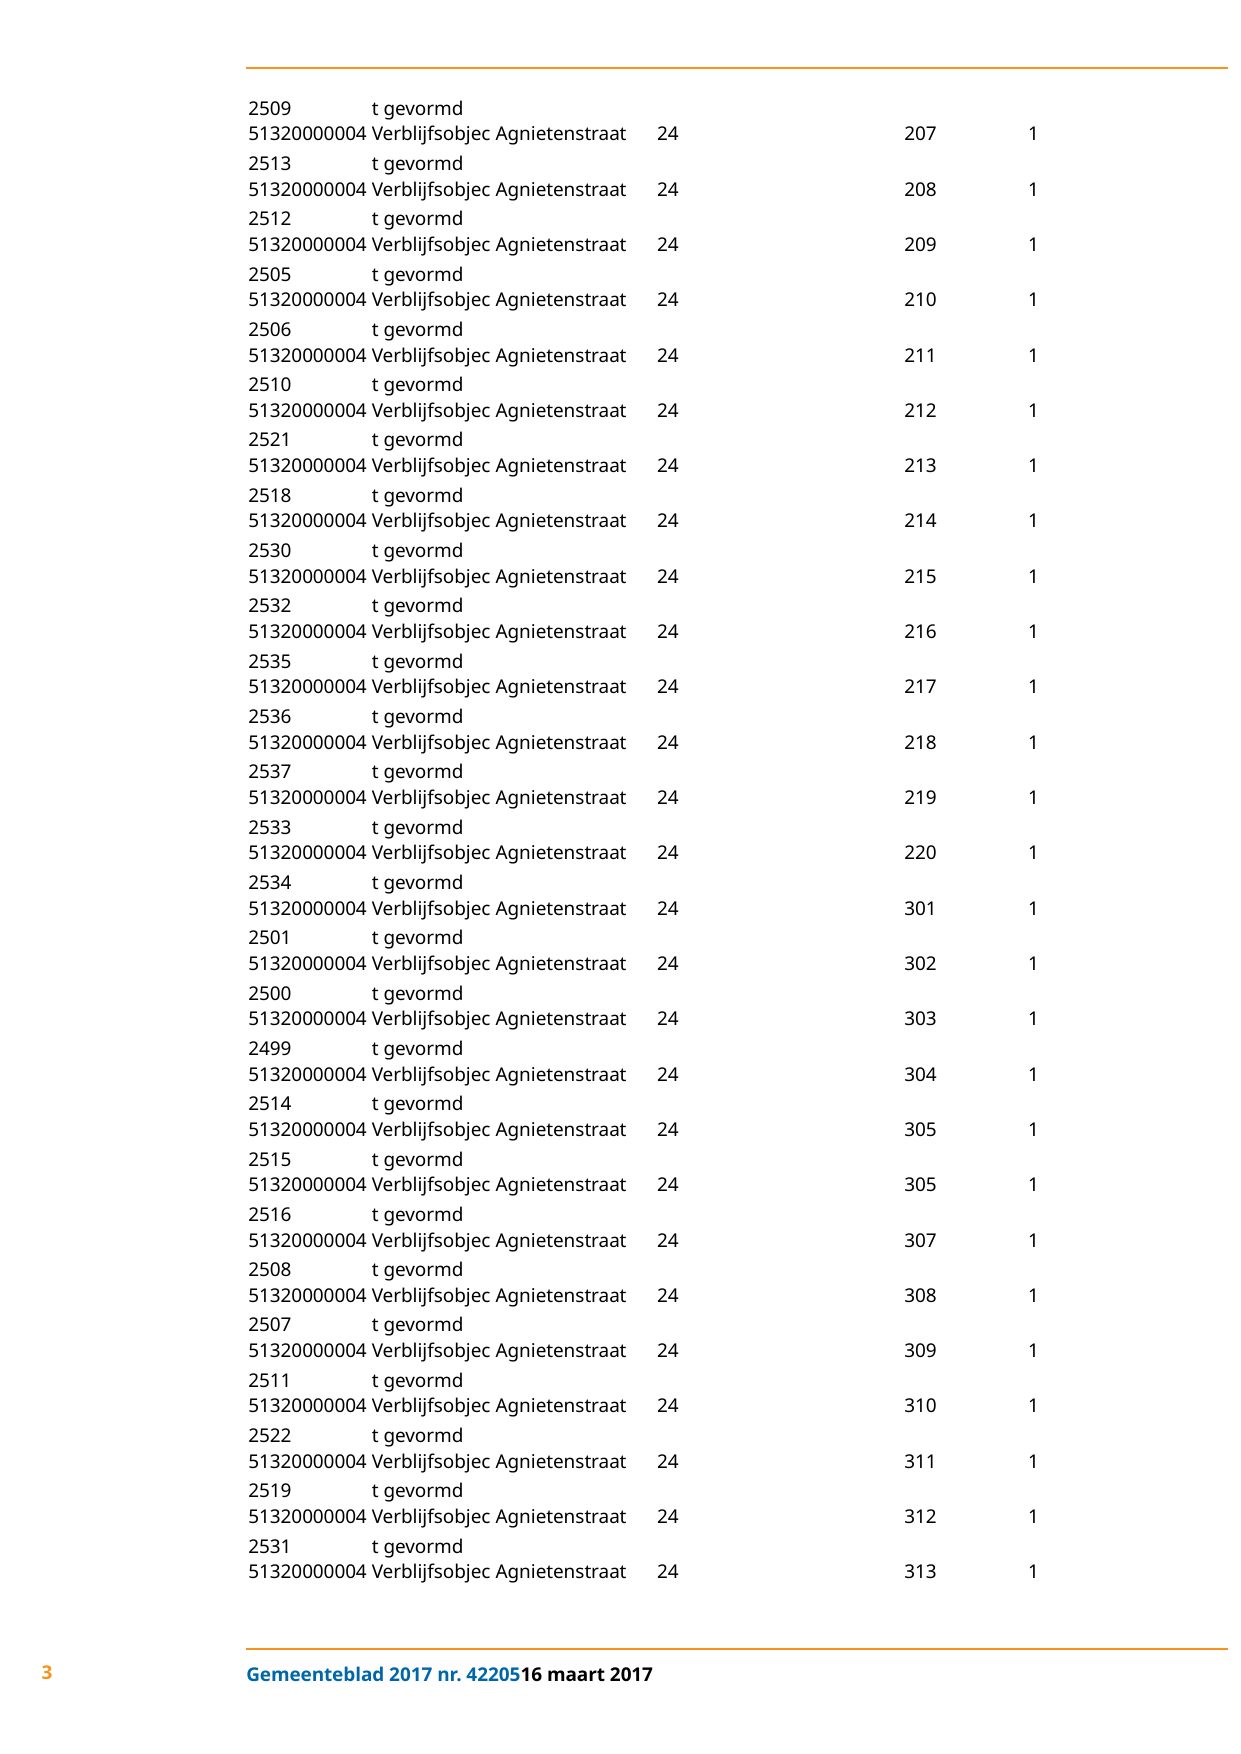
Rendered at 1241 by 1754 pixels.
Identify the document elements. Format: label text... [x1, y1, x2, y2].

table_cell [780, 840, 904, 895]
table_cell Agnietenstraat [495, 1559, 657, 1584]
table_cell 24 [657, 397, 780, 452]
table_cell 513200000042536 [248, 674, 372, 729]
table_cell [780, 1116, 904, 1171]
table_cell [780, 231, 904, 286]
table_cell Verblijfsobject gevormd [372, 563, 495, 618]
table_cell 513200000042533 [248, 784, 372, 839]
table_cell 305 [904, 1171, 1028, 1227]
table_cell 513200000042500 [248, 950, 372, 1006]
table_cell Agnietenstraat [495, 397, 657, 452]
table_cell Agnietenstraat [495, 950, 657, 1006]
table_cell 1 [1028, 176, 1152, 231]
table_cell 312 [904, 1503, 1028, 1559]
table_cell 1 [1028, 1006, 1152, 1061]
table_cell 310 [904, 1393, 1028, 1448]
table_cell [780, 1448, 904, 1503]
table_cell 51320000004 [248, 1559, 372, 1584]
table_cell 24 [657, 840, 780, 895]
table_cell 24 [657, 1116, 780, 1171]
table_cell Agnietenstraat [495, 286, 657, 342]
table_cell Verblijfsobject gevormd [372, 729, 495, 784]
table_cell Verblijfsobject gevormd [372, 618, 495, 674]
table_cell 302 [904, 950, 1028, 1006]
table_cell Verblijfsobjec [372, 1559, 495, 1584]
table_cell 24 [657, 1338, 780, 1393]
table_cell Verblijfsobject gevormd [372, 1061, 495, 1116]
table_cell 24 [657, 1227, 780, 1282]
table_cell 1 [1028, 674, 1152, 729]
table_cell 513200000042499 [248, 1006, 372, 1061]
table_cell [904, 95, 1028, 121]
table_cell Verblijfsobject gevormd [372, 784, 495, 839]
table_cell 24 [657, 1559, 780, 1584]
table_cell Agnietenstraat [495, 729, 657, 784]
table_cell 308 [904, 1282, 1028, 1337]
table_cell 24 [657, 231, 780, 286]
table_cell Verblijfsobject gevormd [372, 342, 495, 397]
table_cell Verblijfsobject gevormd [372, 1338, 495, 1393]
table_cell [780, 729, 904, 784]
table_cell Agnietenstraat [495, 840, 657, 895]
table_cell 513200000042507 [248, 1282, 372, 1337]
table_cell 1 [1028, 508, 1152, 563]
table_cell 513200000042514 [248, 1061, 372, 1116]
table_cell 513200000042521 [248, 397, 372, 452]
table_cell 1 [1028, 453, 1152, 508]
table_cell 24 [657, 121, 780, 176]
table_cell 1 [1028, 121, 1152, 176]
table_cell 513200000042519 [248, 1448, 372, 1503]
table_cell [780, 397, 904, 452]
table_cell 513200000042501 [248, 895, 372, 950]
table_cell 24 [657, 618, 780, 674]
table_cell 513200000042512 [248, 176, 372, 231]
table_cell Agnietenstraat [495, 618, 657, 674]
table_cell 24 [657, 342, 780, 397]
table_cell Verblijfsobject gevormd [372, 1006, 495, 1061]
table_cell 313 [904, 1559, 1028, 1584]
table_cell Verblijfsobject gevormd [372, 286, 495, 342]
table_cell Agnietenstraat [495, 1338, 657, 1393]
table_cell 513200000042513 [248, 121, 372, 176]
table_cell 1 [1028, 1503, 1152, 1559]
table_cell Agnietenstraat [495, 895, 657, 950]
table_cell 24 [657, 895, 780, 950]
table_cell 513200000042505 [248, 231, 372, 286]
table_cell [780, 784, 904, 839]
table_cell 24 [657, 176, 780, 231]
table_cell [780, 1503, 904, 1559]
table_cell 215 [904, 563, 1028, 618]
table_cell 301 [904, 895, 1028, 950]
table_cell 513200000042535 [248, 618, 372, 674]
table_cell Agnietenstraat [495, 342, 657, 397]
table_cell [780, 1393, 904, 1448]
table_cell 207 [904, 121, 1028, 176]
table_cell [780, 1282, 904, 1337]
table_cell 1 [1028, 840, 1152, 895]
table_cell 24 [657, 1393, 780, 1448]
table_cell 24 [657, 1061, 780, 1116]
table_cell 513200000042515 [248, 1116, 372, 1171]
table_cell 24 [657, 1503, 780, 1559]
table_cell Verblijfsobject gevormd [372, 895, 495, 950]
table_cell Agnietenstraat [495, 121, 657, 176]
table_cell 209 [904, 231, 1028, 286]
table_cell 24 [657, 1006, 780, 1061]
table_cell 513200000042518 [248, 453, 372, 508]
table_cell [780, 1006, 904, 1061]
table_cell 1 [1028, 1559, 1152, 1584]
table_cell Agnietenstraat [495, 563, 657, 618]
table_cell Agnietenstraat [495, 231, 657, 286]
table_cell Verblijfsobject gevormd [372, 840, 495, 895]
table_cell Agnietenstraat [495, 1448, 657, 1503]
table_cell Verblijfsobject gevormd [372, 508, 495, 563]
table_cell 24 [657, 508, 780, 563]
table_cell 217 [904, 674, 1028, 729]
table_cell 220 [904, 840, 1028, 895]
table_cell 24 [657, 729, 780, 784]
table_cell [780, 121, 904, 176]
table_cell 513200000042508 [248, 1227, 372, 1282]
table_cell Verblijfsobject gevormd [372, 1171, 495, 1227]
table_cell Verblijfsobject gevormd [372, 674, 495, 729]
table_cell 304 [904, 1061, 1028, 1116]
table_cell [780, 176, 904, 231]
table_cell [780, 1061, 904, 1116]
table_cell 1 [1028, 342, 1152, 397]
table_cell 513200000042516 [248, 1171, 372, 1227]
table_cell 307 [904, 1227, 1028, 1282]
table_cell [780, 618, 904, 674]
table_cell Agnietenstraat [495, 1227, 657, 1282]
table_cell Verblijfsobject gevormd [372, 176, 495, 231]
table_cell 1 [1028, 950, 1152, 1006]
table_cell Agnietenstraat [495, 1503, 657, 1559]
table_cell [780, 95, 904, 121]
table_cell 24 [657, 674, 780, 729]
table_cell 513200000042511 [248, 1338, 372, 1393]
table_cell Agnietenstraat [495, 176, 657, 231]
table_cell 1 [1028, 618, 1152, 674]
table_cell 208 [904, 176, 1028, 231]
table_cell Agnietenstraat [495, 674, 657, 729]
table_cell 309 [904, 1338, 1028, 1393]
table_cell 214 [904, 508, 1028, 563]
table_cell 1 [1028, 1227, 1152, 1282]
table_cell 303 [904, 1006, 1028, 1061]
table_cell 1 [1028, 1282, 1152, 1337]
table_cell [657, 95, 780, 121]
table_cell 1 [1028, 1393, 1152, 1448]
table_cell 513200000042522 [248, 1393, 372, 1448]
table_cell 1 [1028, 1061, 1152, 1116]
table_cell 311 [904, 1448, 1028, 1503]
table_cell 24 [657, 784, 780, 839]
table_cell [780, 1171, 904, 1227]
table_cell [780, 950, 904, 1006]
table_cell Verblijfsobject gevormd [372, 1227, 495, 1282]
table_cell [495, 95, 657, 121]
table_cell [780, 342, 904, 397]
table_cell 24 [657, 453, 780, 508]
table_cell [780, 1559, 904, 1584]
table_cell Verblijfsobject gevormd [372, 121, 495, 176]
table_cell 1 [1028, 1171, 1152, 1227]
table_cell 1 [1028, 563, 1152, 618]
table_cell Verblijfsobject gevormd [372, 453, 495, 508]
table_cell Agnietenstraat [495, 1393, 657, 1448]
table_cell 305 [904, 1116, 1028, 1171]
table_cell 210 [904, 286, 1028, 342]
table_cell Verblijfsobject gevormd [372, 950, 495, 1006]
table_cell [780, 453, 904, 508]
table_cell 219 [904, 784, 1028, 839]
table_cell 1 [1028, 729, 1152, 784]
table_cell 1 [1028, 1116, 1152, 1171]
table_cell [780, 1338, 904, 1393]
table_cell 513200000042506 [248, 286, 372, 342]
table_cell [780, 508, 904, 563]
table_cell 1 [1028, 1448, 1152, 1503]
table_cell [780, 895, 904, 950]
table_cell 24 [657, 1448, 780, 1503]
table_cell Verblijfsobject gevormd [372, 397, 495, 452]
table_cell Agnietenstraat [495, 453, 657, 508]
table_cell [1028, 95, 1152, 121]
table_cell 24 [657, 1171, 780, 1227]
table_cell 513200000042530 [248, 508, 372, 563]
table_cell 24 [657, 950, 780, 1006]
table_cell 513200000042510 [248, 342, 372, 397]
table_cell Agnietenstraat [495, 1116, 657, 1171]
table_cell [780, 563, 904, 618]
table_cell 211 [904, 342, 1028, 397]
table_cell 1 [1028, 784, 1152, 839]
table_cell 24 [657, 1282, 780, 1337]
table_cell 213 [904, 453, 1028, 508]
table_cell Agnietenstraat [495, 1282, 657, 1337]
table_cell Verblijfsobject gevormd [372, 1503, 495, 1559]
table_cell 513200000042537 [248, 729, 372, 784]
table_cell 1 [1028, 286, 1152, 342]
table_cell Verblijfsobject gevormd [372, 1393, 495, 1448]
table_cell 216 [904, 618, 1028, 674]
table_cell 212 [904, 397, 1028, 452]
table_cell Verblijfsobject gevormd [372, 1282, 495, 1337]
table_cell Agnietenstraat [495, 1061, 657, 1116]
table_cell 2509 [248, 95, 372, 121]
table_cell Verblijfsobject gevormd [372, 1116, 495, 1171]
table_cell t gevormd [372, 95, 495, 121]
table_cell 24 [657, 563, 780, 618]
table_cell [780, 674, 904, 729]
table_cell Agnietenstraat [495, 784, 657, 839]
picture [41, 47, 231, 172]
table_cell [780, 1227, 904, 1282]
table_cell Agnietenstraat [495, 1006, 657, 1061]
table_cell Agnietenstraat [495, 1171, 657, 1227]
table_cell 24 [657, 286, 780, 342]
table_cell 513200000042532 [248, 563, 372, 618]
table_cell Verblijfsobject gevormd [372, 231, 495, 286]
table_cell 1 [1028, 397, 1152, 452]
table_cell 1 [1028, 895, 1152, 950]
table_cell [780, 286, 904, 342]
table_cell 1 [1028, 1338, 1152, 1393]
table_cell 1 [1028, 231, 1152, 286]
table_cell Verblijfsobject gevormd [372, 1448, 495, 1503]
table_cell 218 [904, 729, 1028, 784]
table_cell 513200000042534 [248, 840, 372, 895]
table_cell Agnietenstraat [495, 508, 657, 563]
table_cell 513200000042531 [248, 1503, 372, 1559]
